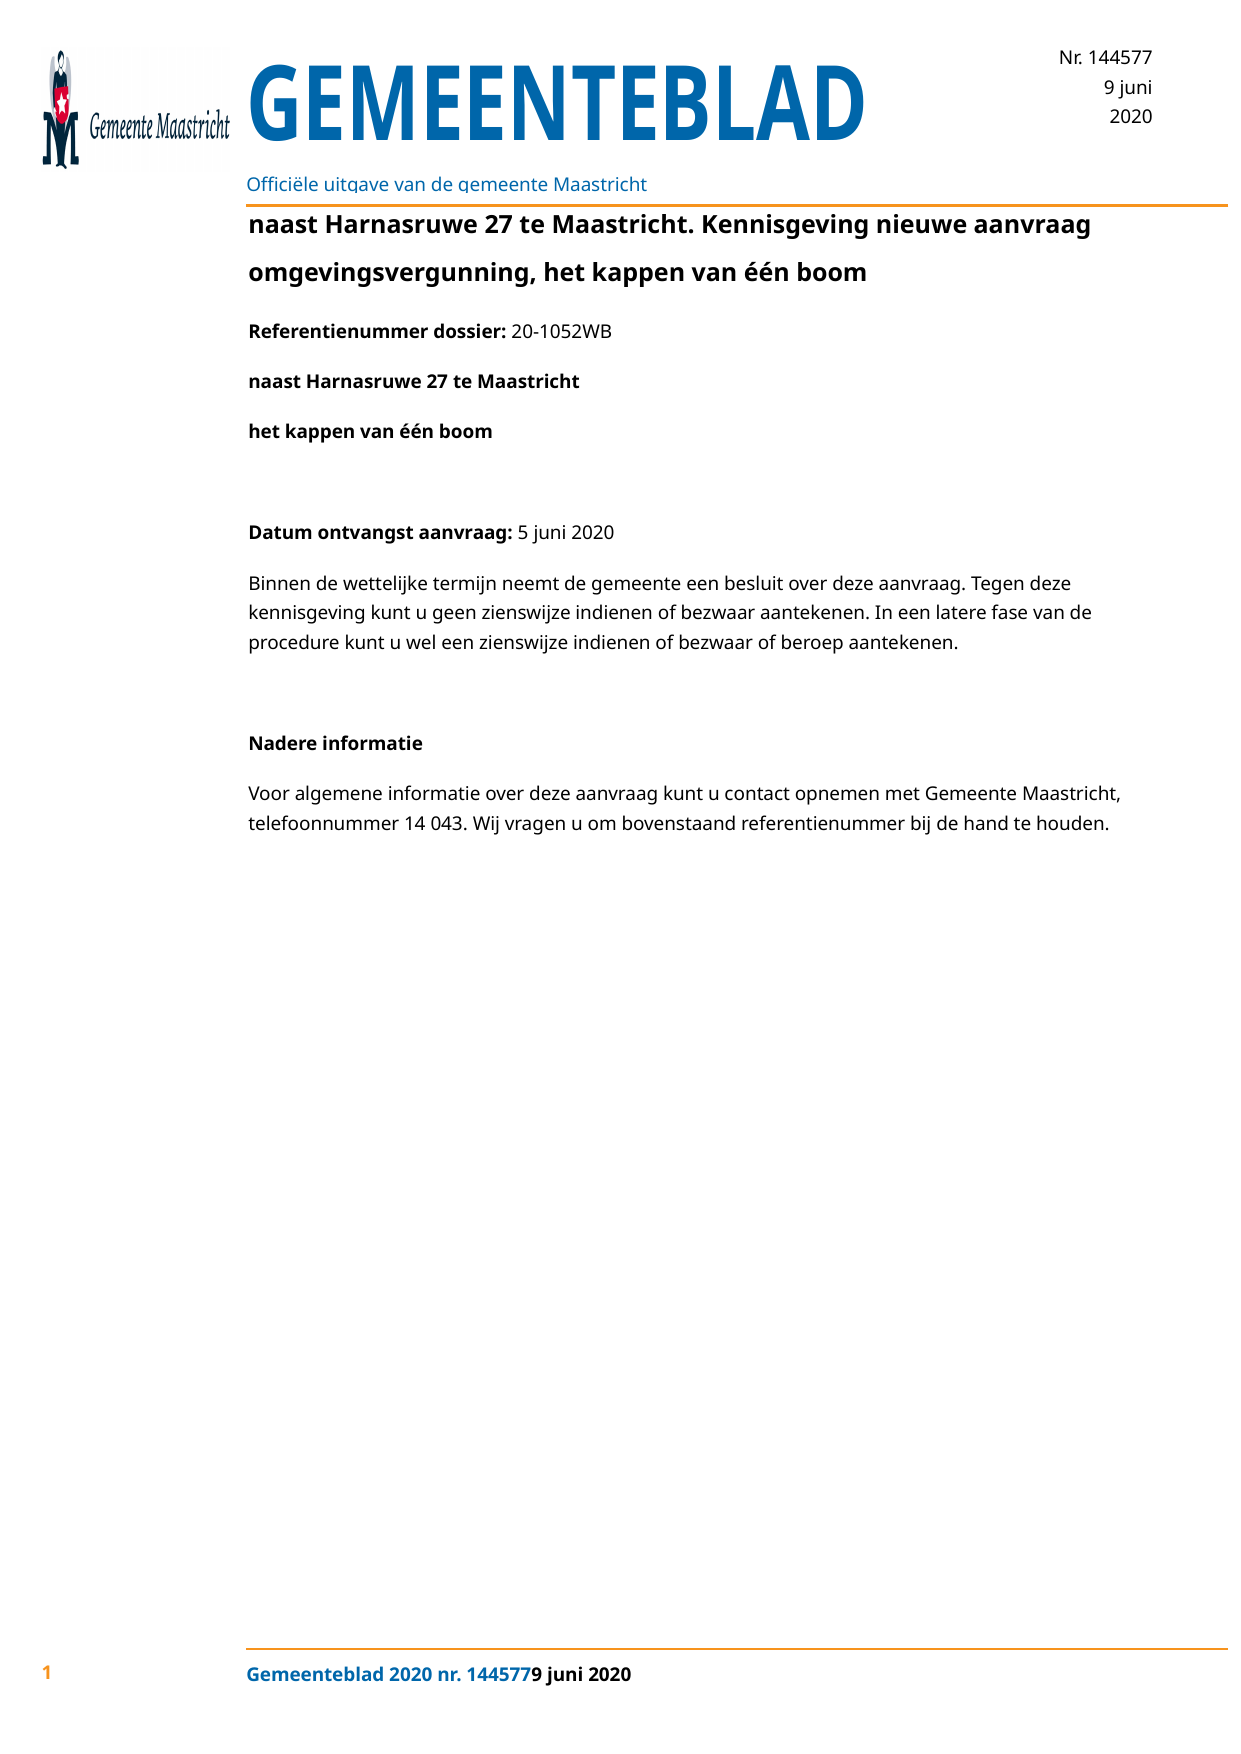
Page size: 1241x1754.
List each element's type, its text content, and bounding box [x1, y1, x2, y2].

picture [41, 47, 231, 172]
text Referentienummer dossier: 20-1052WB [248, 318, 1152, 344]
text Nadere informatie [248, 730, 1152, 756]
text Voor algemene informatie over deze aanvraag kunt u contact opnemen met Gemeente Maastricht, telefoonnummer 14 043. Wij vragen u om bovenstaand referentienummer bij de hand te houden. [248, 780, 1152, 836]
text het kappen van één boom [248, 419, 1152, 444]
text naast Harnasruwe 27 te Maastricht. Kennisgeving nieuwe aanvraag omgevingsvergunning, het kappen van één boom [248, 207, 1152, 288]
text Datum ontvangst aanvraag: 5 juni 2020 [248, 519, 1152, 545]
text naast Harnasruwe 27 te Maastricht [248, 368, 1152, 394]
text Binnen de wettelijke termijn neemt de gemeente een besluit over deze aanvraag. Tegen deze kennisgeving kunt u geen zienswijze indienen of bezwaar aantekenen. In een latere fase van de procedure kunt u wel een zienswijze indienen of bezwaar of beroep aantekenen. [248, 570, 1152, 655]
